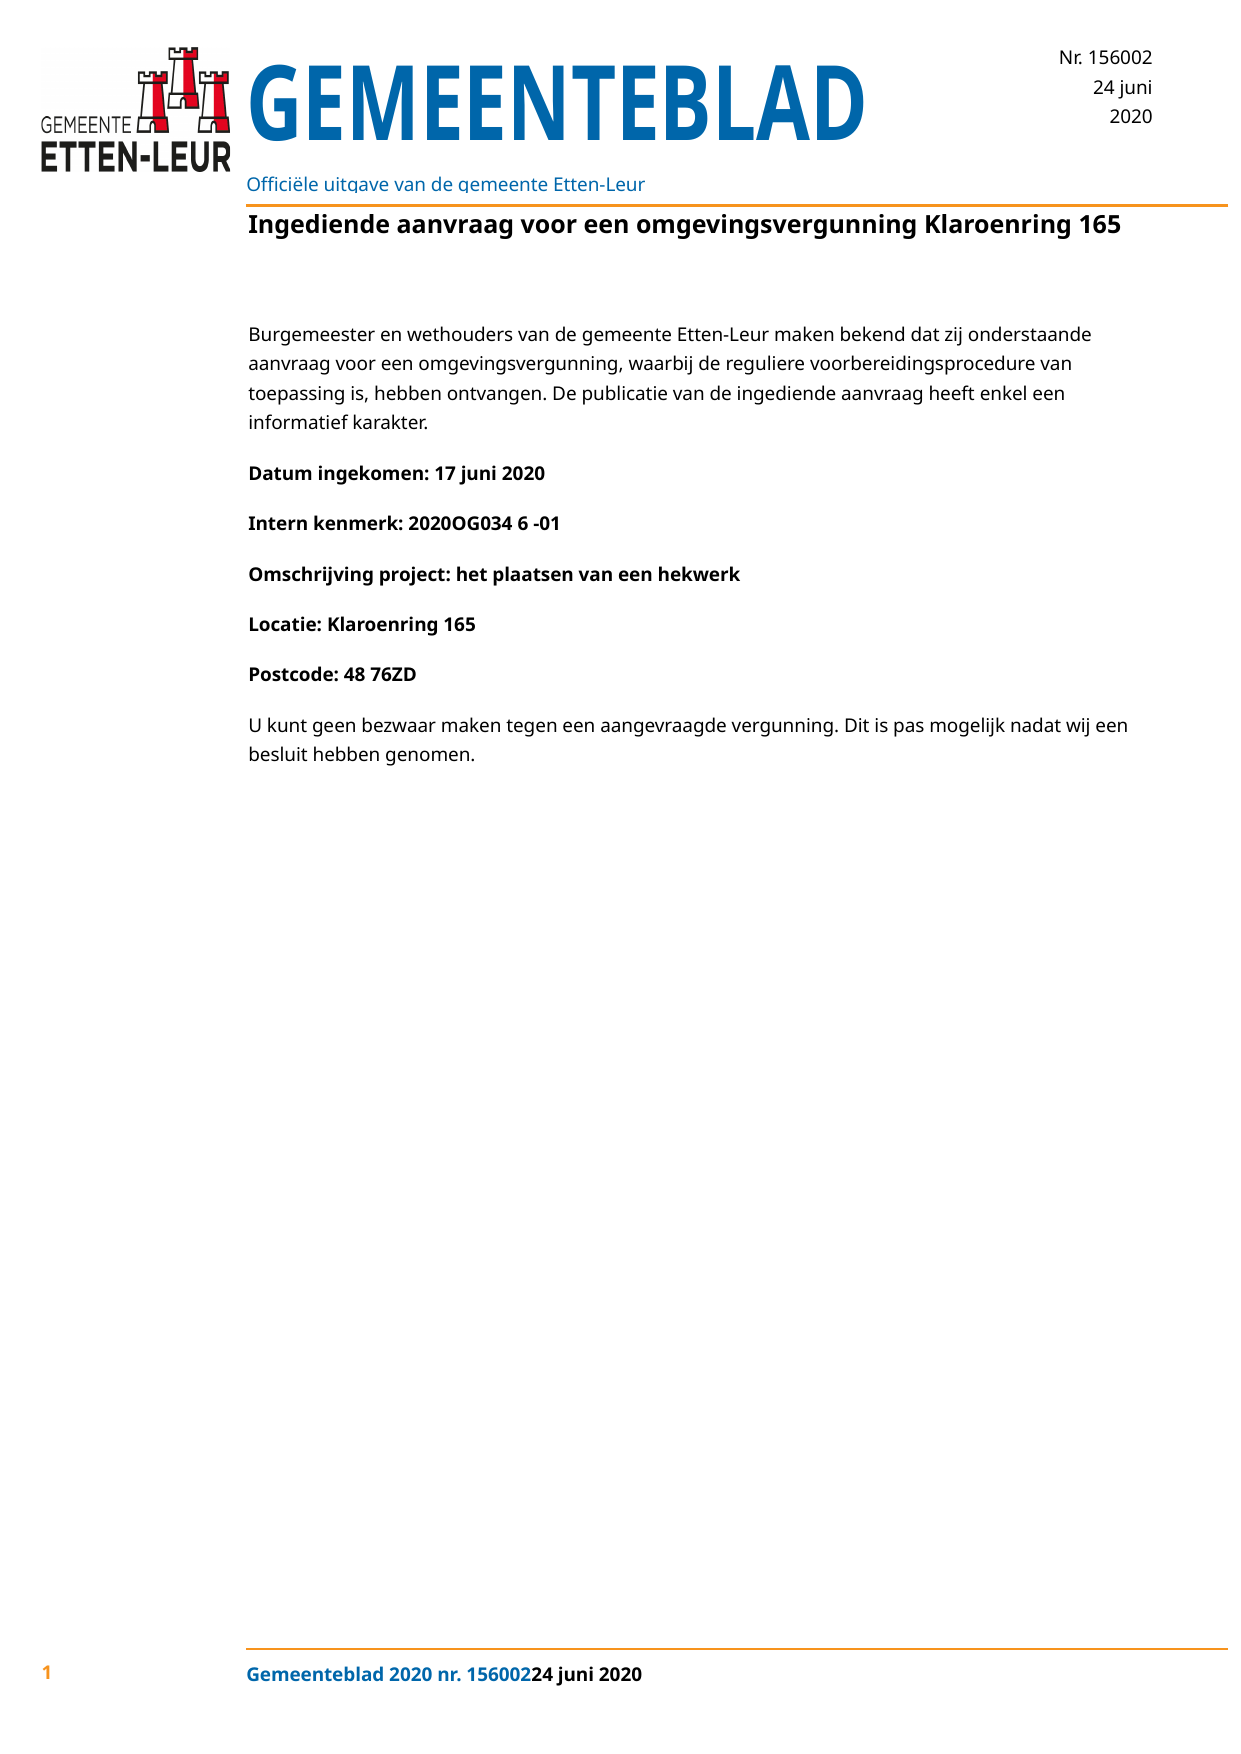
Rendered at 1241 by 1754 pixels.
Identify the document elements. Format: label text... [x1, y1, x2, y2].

text Intern kenmerk: 2020OG034 6 -01 [248, 510, 1152, 536]
picture [41, 47, 231, 172]
text Postcode: 48 76ZD [248, 662, 1152, 687]
text Burgemeester en wethouders van de gemeente Etten-Leur maken bekend dat zij onderstaande aanvraag voor een omgevingsvergunning, waarbij de reguliere voorbereidingsprocedure van toepassing is, hebben ontvangen. De publicatie van de ingediende aanvraag heeft enkel een informatief karakter. [248, 321, 1152, 435]
text Omschrijving project: het plaatsen van een hekwerk [248, 561, 1152, 586]
text Ingediende aanvraag voor een omgevingsvergunning Klaroenring 165 [248, 207, 1152, 241]
text U kunt geen bezwaar maken tegen een aangevraagde vergunning. Dit is pas mogelijk nadat wij een besluit hebben genomen. [248, 712, 1152, 767]
text Locatie: Klaroenring 165 [248, 611, 1152, 637]
text Datum ingekomen: 17 juni 2020 [248, 460, 1152, 486]
